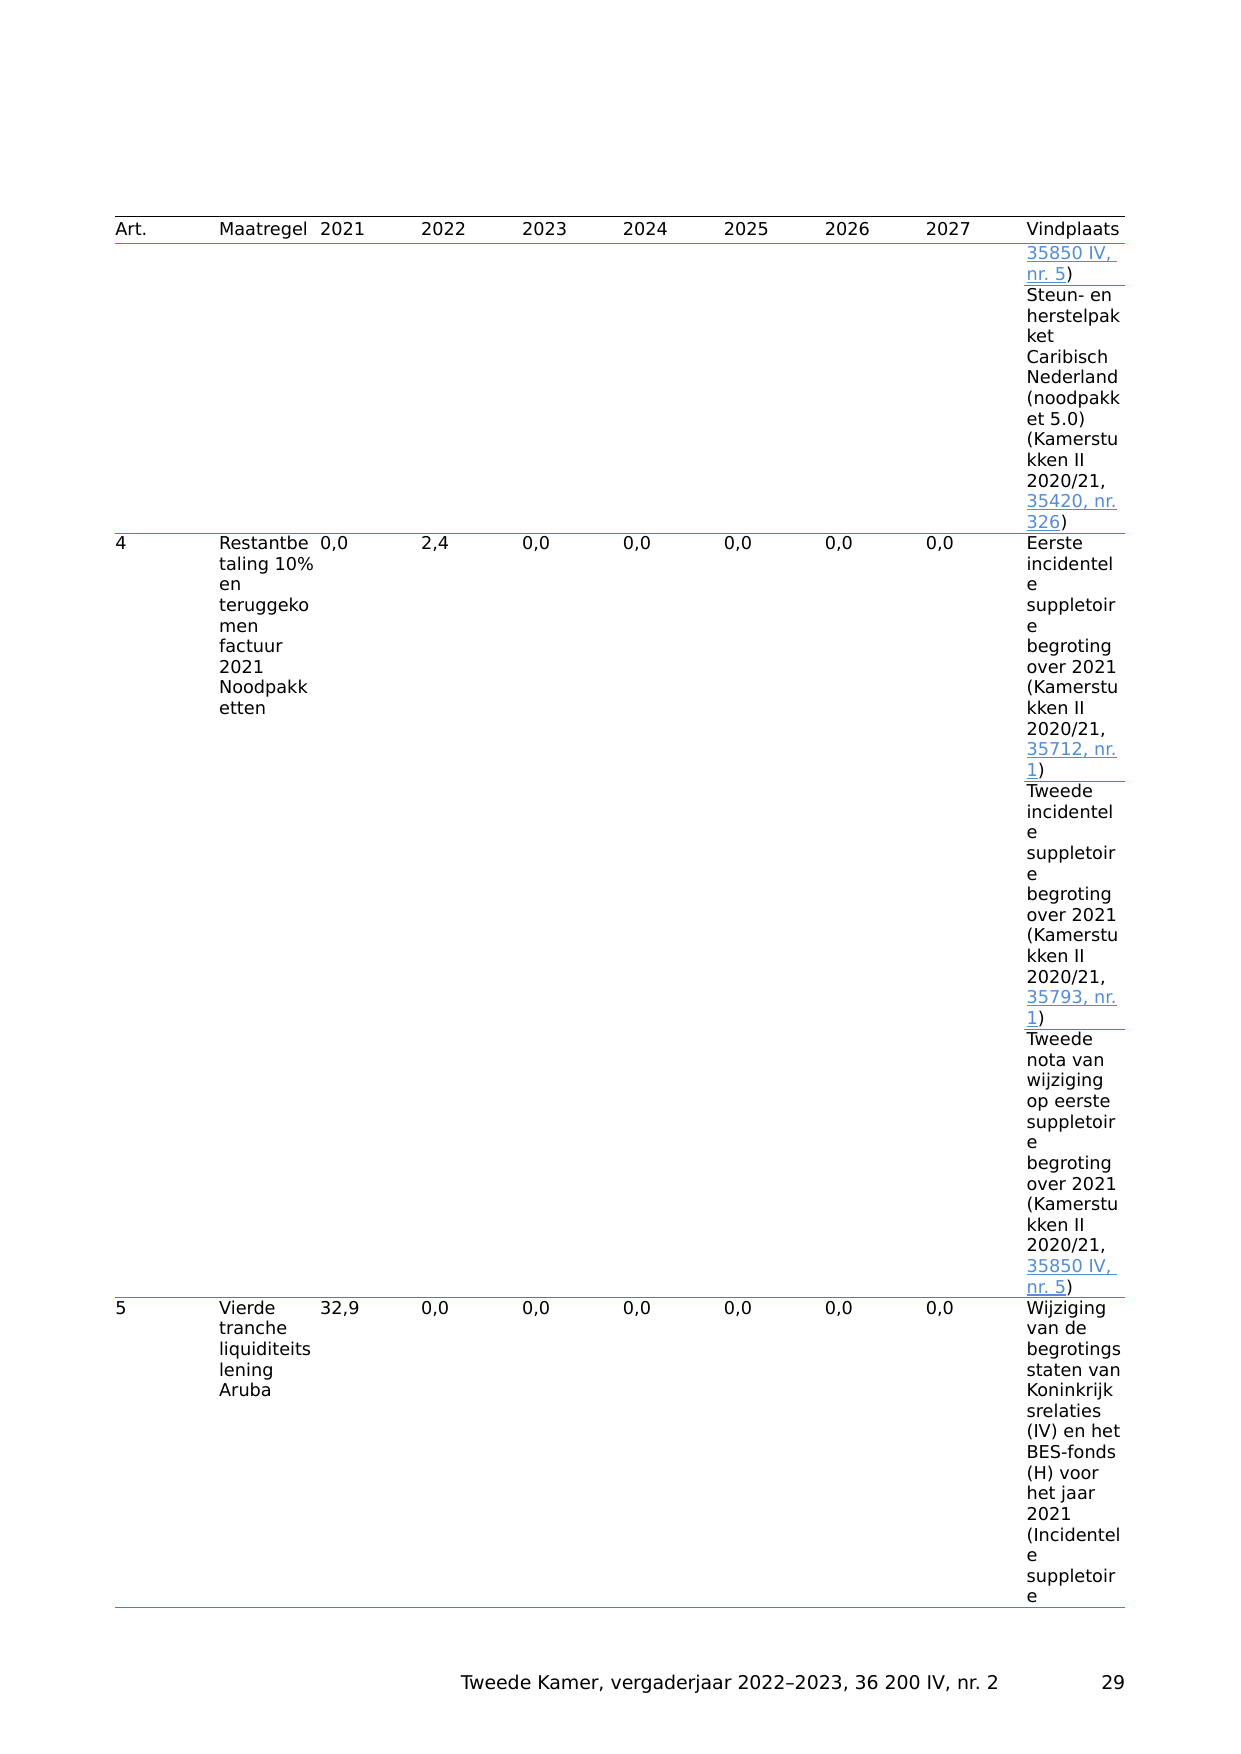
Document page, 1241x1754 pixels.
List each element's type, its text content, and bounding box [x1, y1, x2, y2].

table_cell Tweede incidentele suppletoire begroting over 2021 (Kamerstukken II 2020/21, 35793, nr. 1) [1024, 782, 1125, 1028]
table_cell 2025 [721, 217, 822, 243]
table_cell 0,0 [519, 1298, 620, 1607]
table_cell [216, 244, 317, 532]
table_cell [923, 244, 1023, 532]
table_cell 32,9 [317, 1298, 418, 1607]
table_cell 35850 IV, nr. 5) [1024, 244, 1125, 284]
table_cell Tweede nota van wijziging op eerste suppletoire begroting over 2021 (Kamerstukken II 2020/21, 35850 IV, nr. 5) [1024, 1030, 1125, 1297]
table_cell Vierde tranche liquiditeitslening Aruba [216, 1298, 317, 1607]
table_cell 0,0 [822, 1298, 923, 1607]
table_cell 2023 [519, 217, 620, 243]
table_cell 2026 [822, 217, 923, 243]
table_cell 0,0 [822, 534, 923, 1297]
table_cell [519, 244, 620, 532]
table_cell Wijziging van de begrotingsstaten van Koninkrijksrelaties (IV) en het BES-fonds (H) voor het jaar 2021 (Incidentele suppletoire [1024, 1298, 1125, 1607]
table_cell 4 [115, 534, 216, 1297]
table_cell 5 [115, 1298, 216, 1607]
table_cell 2,4 [418, 534, 519, 1297]
table_cell 2022 [418, 217, 519, 243]
table_cell [418, 244, 519, 532]
table_cell 0,0 [721, 534, 822, 1297]
table_cell 2021 [317, 217, 418, 243]
table_cell 0,0 [519, 534, 620, 1297]
table_cell 2024 [620, 217, 721, 243]
table_cell [620, 244, 721, 532]
table_cell Eerste incidentele suppletoire begroting over 2021 (Kamerstukken II 2020/21, 35712, nr. 1) [1024, 534, 1125, 781]
table_cell Steun- en herstelpakket Caribisch Nederland (noodpakket 5.0) (Kamerstukken II 2020/21, 35420, nr. 326) [1024, 286, 1125, 532]
table_header Tabel 9 Begrote uitgaven coronamaatregelen op de begroting Koninkrijksrelaties (bedragen x € 1 mln.) [115, 191, 1125, 216]
table_cell 0,0 [721, 1298, 822, 1607]
table_cell 0,0 [317, 534, 418, 1297]
table_cell Restantbetaling 10% en teruggekomen factuur 2021 Noodpakketten [216, 534, 317, 1297]
table_cell 0,0 [923, 534, 1023, 1297]
table_cell Vindplaats [1024, 217, 1125, 243]
table_cell 2027 [923, 217, 1023, 243]
table_cell 0,0 [620, 1298, 721, 1607]
table_cell 0,0 [418, 1298, 519, 1607]
table_cell 0,0 [923, 1298, 1023, 1607]
table_cell [115, 244, 216, 532]
table_cell Art. [115, 217, 216, 243]
table_cell [721, 244, 822, 532]
table_cell [317, 244, 418, 532]
table_cell 0,0 [620, 534, 721, 1297]
table_cell [822, 244, 923, 532]
table_cell Maatregel [216, 217, 317, 243]
